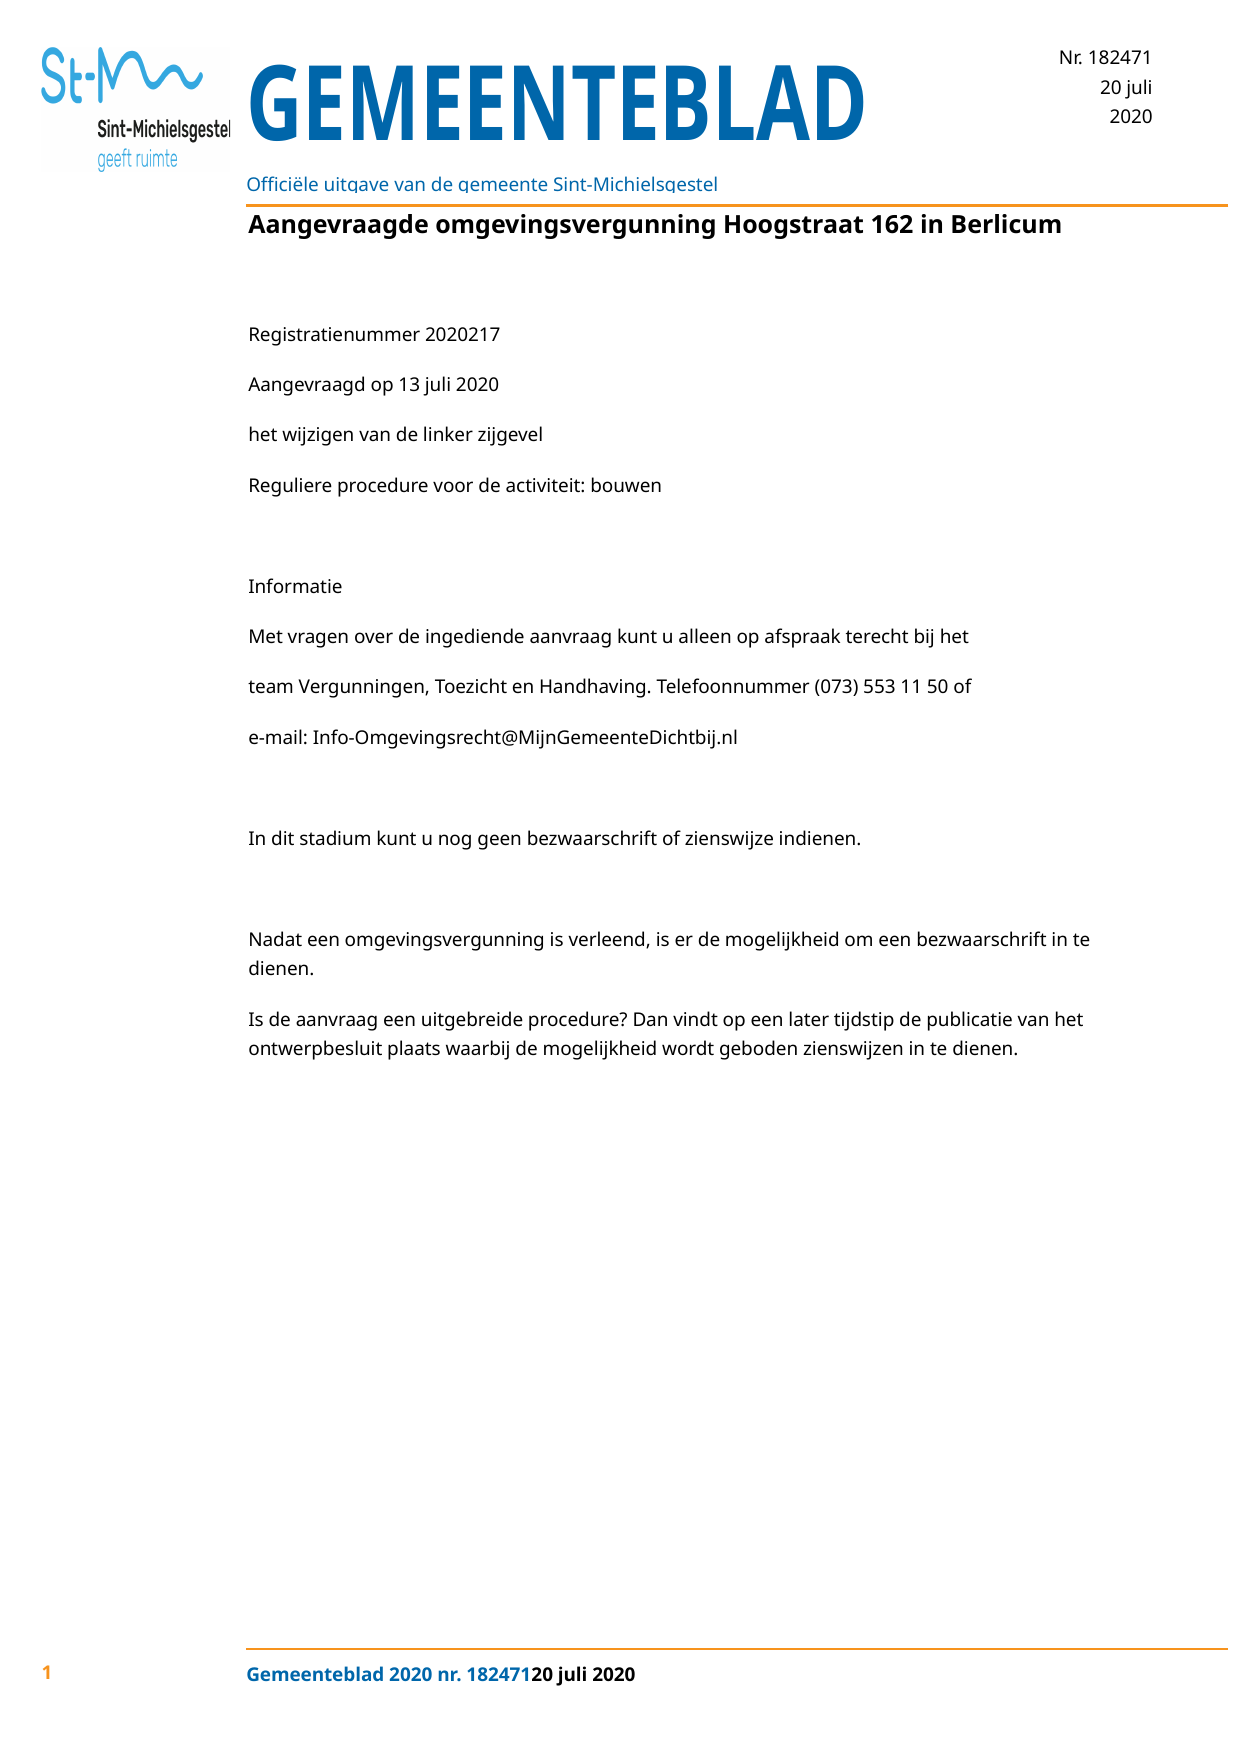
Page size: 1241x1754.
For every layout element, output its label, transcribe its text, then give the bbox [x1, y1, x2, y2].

text Nadat een omgevingsvergunning is verleend, is er de mogelijkheid om een bezwaarschrift in te dienen. [248, 926, 1152, 981]
text het wijzigen van de linker zijgevel [248, 422, 1152, 447]
text Registratienummer 2020217 [248, 321, 1152, 346]
text Aangevraagd op 13 juli 2020 [248, 371, 1152, 397]
text Aangevraagde omgevingsvergunning Hoogstraat 162 in Berlicum [248, 207, 1152, 241]
text Met vragen over de ingediende aanvraag kunt u alleen op afspraak terecht bij het [248, 623, 1152, 649]
text Informatie [248, 573, 1152, 598]
text team Vergunningen, Toezicht en Handhaving. Telefoonnummer (073) 553 11 50 of [248, 674, 1152, 699]
picture [41, 47, 231, 172]
text e-mail: Info-Omgevingsrecht@MijnGemeenteDichtbij.nl [248, 724, 1152, 750]
text Is de aanvraag een uitgebreide procedure? Dan vindt op een later tijdstip de publicatie van het ontwerpbesluit plaats waarbij de mogelijkheid wordt geboden zienswijzen in te dienen. [248, 1006, 1152, 1061]
text Reguliere procedure voor de activiteit: bouwen [248, 472, 1152, 498]
text In dit stadium kunt u nog geen bezwaarschrift of zienswijze indienen. [248, 825, 1152, 851]
